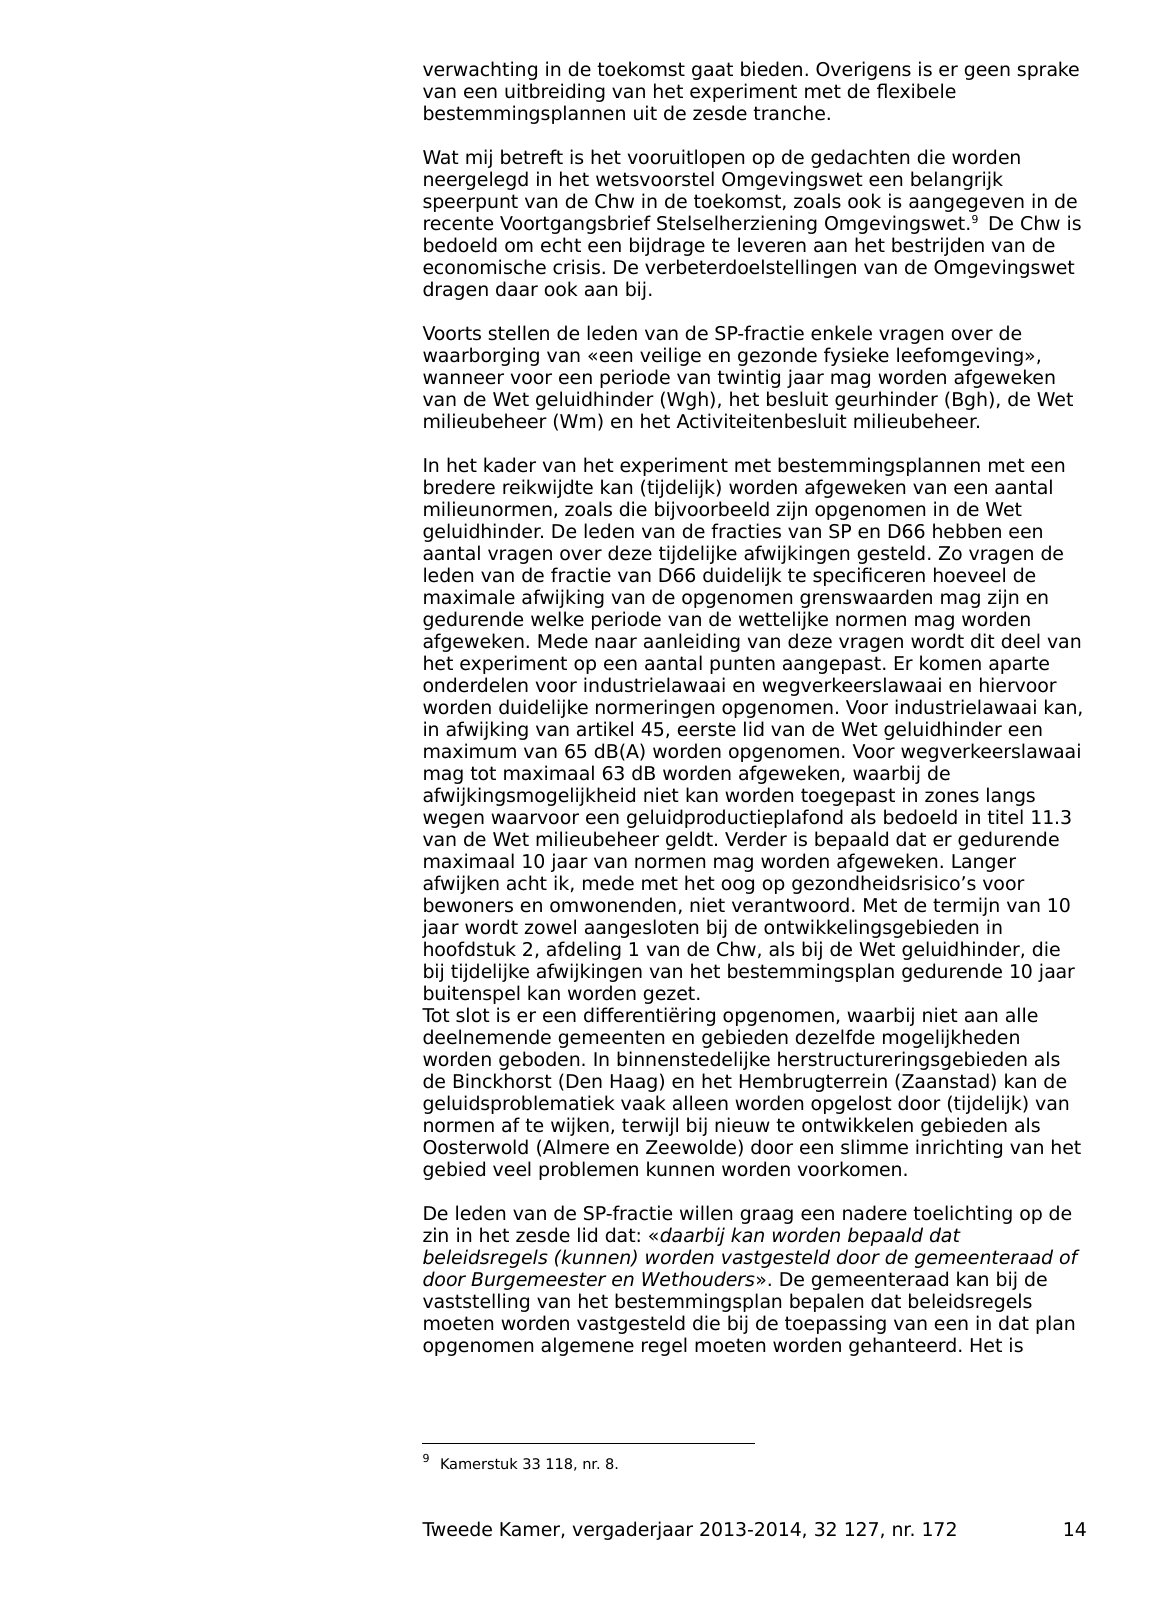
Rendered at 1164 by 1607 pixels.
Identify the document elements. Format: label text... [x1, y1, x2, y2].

text In het kader van het experiment met bestemmingsplannen met een bredere reikwijdte kan (tijdelijk) worden afgeweken van een aantal milieunormen, zoals die bijvoorbeeld zijn opgenomen in de Wet geluidhinder. De leden van de fracties van SP en D66 hebben een aantal vragen over deze tijdelijke afwijkingen gesteld. Zo vragen de leden van de fractie van D66 duidelijk te specificeren hoeveel de maximale afwijking van de opgenomen grenswaarden mag zijn en gedurende welke periode van de wettelijke normen mag worden afgeweken. Mede naar aanleiding van deze vragen wordt dit deel van het experiment op een aantal punten aangepast. Er komen aparte onderdelen voor industrielawaai en wegverkeerslawaai en hiervoor worden duidelijke normeringen opgenomen. Voor industrielawaai kan, in afwijking van artikel 45, eerste lid van de Wet geluidhinder een maximum van 65 dB(A) worden opgenomen. Voor wegverkeerslawaai mag tot maximaal 63 dB worden afgeweken, waarbij de afwijkingsmogelijkheid niet kan worden toegepast in zones langs wegen waarvoor een geluidproductieplafond als bedoeld in titel 11.3 van de Wet milieubeheer geldt. Verder is bepaald dat er gedurende maximaal 10 jaar van normen mag worden afgeweken. Langer afwijken acht ik, mede met het oog op gezondheidsrisico’s voor bewoners en omwonenden, niet verantwoord. Met de termijn van 10 jaar wordt zowel aangesloten bij de ontwikkelingsgebieden in hoofdstuk 2, afdeling 1 van de Chw, als bij de Wet geluidhinder, die bij tijdelijke afwijkingen van het bestemmingsplan gedurende 10 jaar buitenspel kan worden gezet. [422, 455, 1087, 1005]
text Wat mij betreft is het vooruitlopen op de gedachten die worden neergelegd in het wetsvoorstel Omgevingswet een belangrijk speerpunt van de Chw in de toekomst, zoals ook is aangegeven in de recente Voortgangsbrief Stelselherziening Omgevingswet. De Chw is bedoeld om echt een bijdrage te leveren aan het bestrijden van de economische crisis. De verbeterdoelstellingen van de Omgevingswet dragen daar ook aan bij. [422, 147, 1087, 301]
text Voorts stellen de leden van de SP-fractie enkele vragen over de waarborging van «een veilige en gezonde fysieke leefomgeving», wanneer voor een periode van twintig jaar mag worden afgeweken van de Wet geluidhinder (Wgh), het besluit geurhinder (Bgh), de Wet milieubeheer (Wm) en het Activiteitenbesluit milieubeheer. [422, 323, 1087, 433]
text Kamerstuk 33 118, nr. 8. [422, 1452, 1087, 1474]
text De leden van de SP-fractie willen graag een nadere toelichting op de zin in het zesde lid dat: «daarbij kan worden bepaald dat beleidsregels (kunnen) worden vastgesteld door de gemeenteraad of door Burgemeester en Wethouders». De gemeenteraad kan bij de vaststelling van het bestemmingsplan bepalen dat beleidsregels moeten worden vastgesteld die bij de toepassing van een in dat plan opgenomen algemene regel moeten worden gehanteerd. Het is [422, 1203, 1087, 1357]
text Tot slot is er een differentiëring opgenomen, waarbij niet aan alle deelnemende gemeenten en gebieden dezelfde mogelijkheden worden geboden. In binnenstedelijke herstructureringsgebieden als de Binckhorst (Den Haag) en het Hembrugterrein (Zaanstad) kan de geluidsproblematiek vaak alleen worden opgelost door (tijdelijk) van normen af te wijken, terwijl bij nieuw te ontwikkelen gebieden als Oosterwold (Almere en Zeewolde) door een slimme inrichting van het gebied veel problemen kunnen worden voorkomen. [422, 1005, 1087, 1181]
text verwachting in de toekomst gaat bieden. Overigens is er geen sprake van een uitbreiding van het experiment met de flexibele bestemmingsplannen uit de zesde tranche. [422, 59, 1087, 125]
